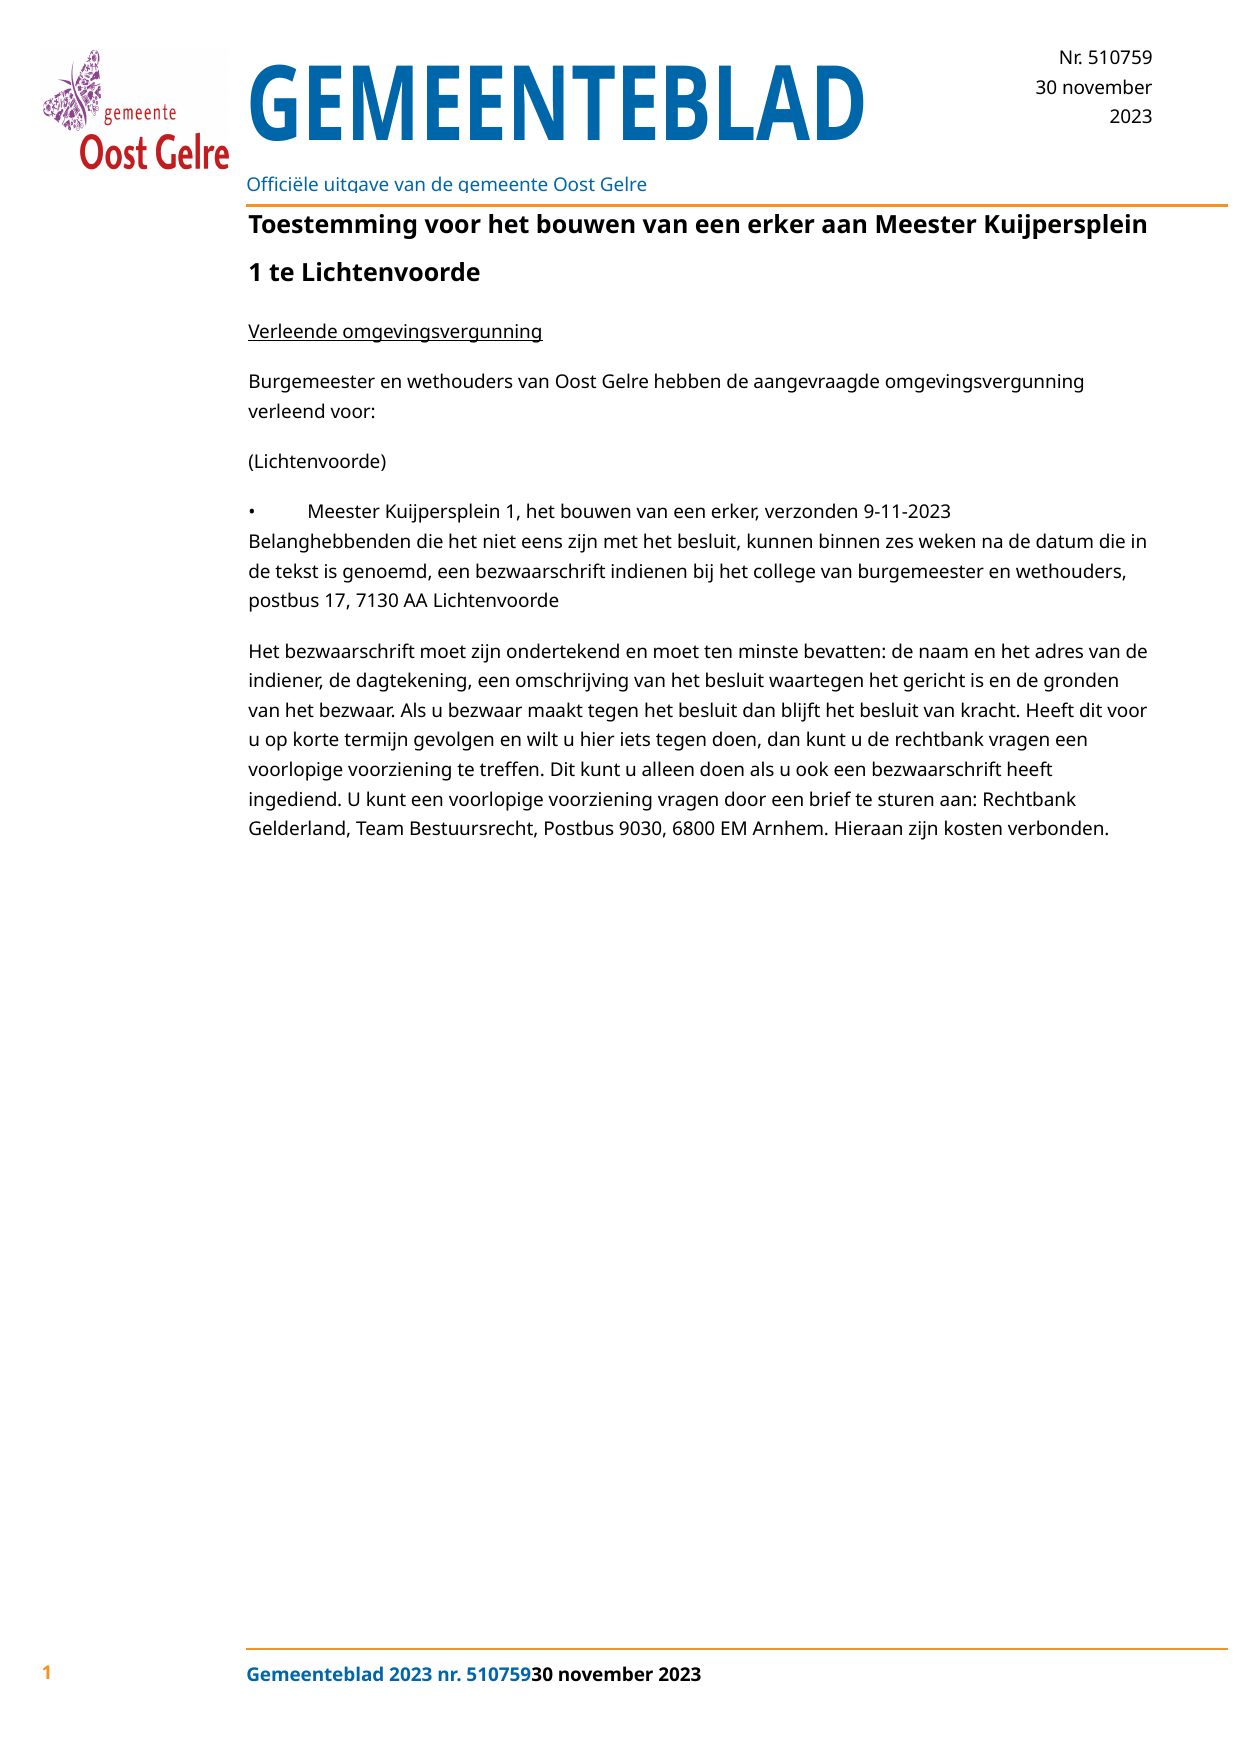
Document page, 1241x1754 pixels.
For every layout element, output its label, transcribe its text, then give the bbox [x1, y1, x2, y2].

text (Lichtenvoorde) [248, 448, 1152, 474]
text Verleende omgevingsvergunning [248, 318, 1152, 344]
text Toestemming voor het bouwen van een erker aan Meester Kuijpersplein 1 te Lichtenvoorde [248, 207, 1152, 288]
list Meester Kuijpersplein 1, het bouwen van een erker, verzonden 9-11-2023 [248, 499, 1152, 524]
text Burgemeester en wethouders van Oost Gelre hebben de aangevraagde omgevingsvergunning verleend voor: [248, 368, 1152, 424]
text Het bezwaarschrift moet zijn ondertekend en moet ten minste bevatten: de naam en het adres van de indiener, de dagtekening, een omschrijving van het besluit waartegen het gericht is en de gronden van het bezwaar. Als u bezwaar maakt tegen het besluit dan blijft het besluit van kracht. Heeft dit voor u op korte termijn gevolgen en wilt u hier iets tegen doen, dan kunt u de rechtbank vragen een voorlopige voorziening te treffen. Dit kunt u alleen doen als u ook een bezwaarschrift heeft ingediend. U kunt een voorlopige voorziening vragen door een brief te sturen aan: Rechtbank Gelderland, Team Bestuursrecht, Postbus 9030, 6800 EM Arnhem. Hieraan zijn kosten verbonden. [248, 638, 1152, 841]
picture [41, 47, 231, 172]
text Belanghebbenden die het niet eens zijn met het besluit, kunnen binnen zes weken na de datum die in de tekst is genoemd, een bezwaarschrift indienen bij het college van burgemeester en wethouders, postbus 17, 7130 AA Lichtenvoorde [248, 528, 1152, 613]
